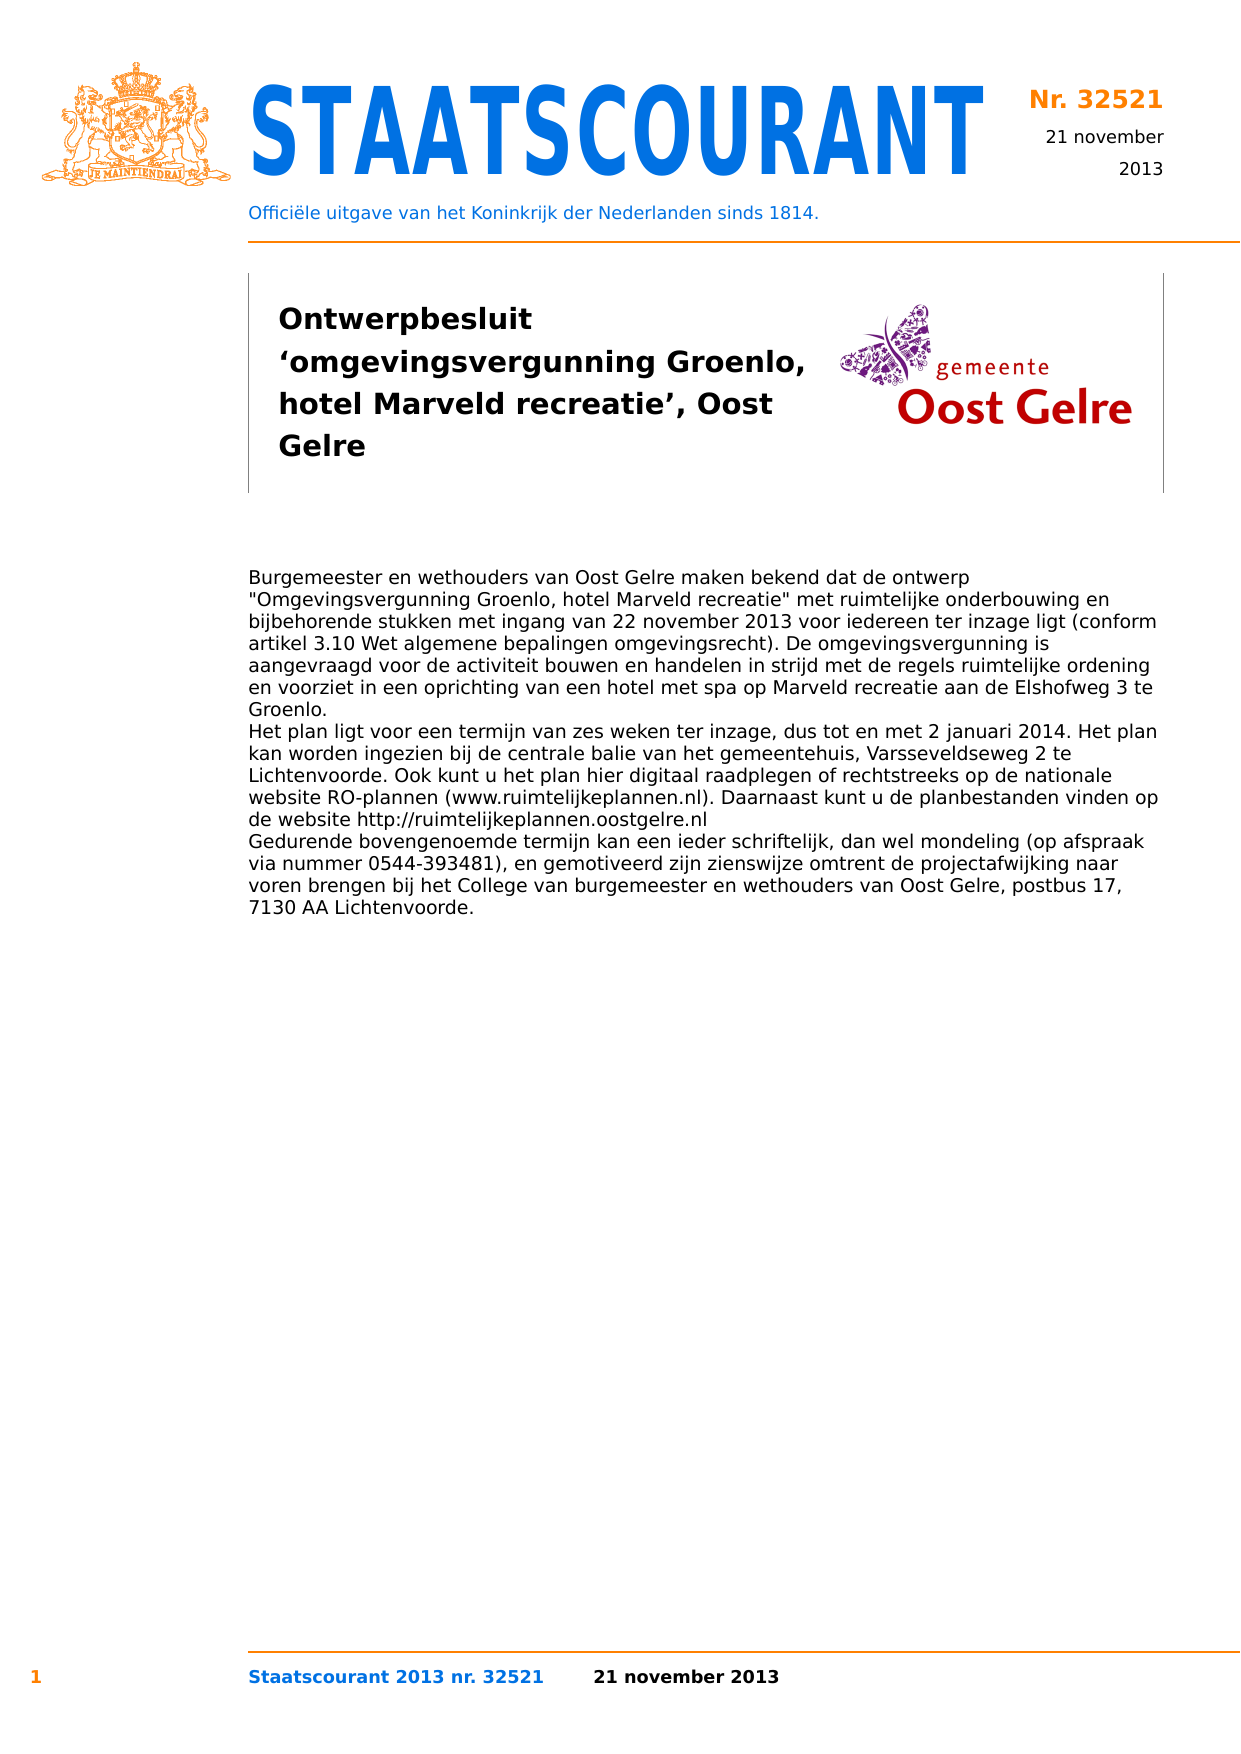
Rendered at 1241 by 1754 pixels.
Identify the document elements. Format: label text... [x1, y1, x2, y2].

text Burgemeester en wethouders van Oost Gelre maken bekend dat de ontwerp "Omgevingsvergunning Groenlo, hotel Marveld recreatie" met ruimtelijke onderbouwing en bijbehorende stukken met ingang van 22 november 2013 voor iedereen ter inzage ligt (conform artikel 3.10 Wet algemene bepalingen omgevingsrecht). De omgevingsvergunning is aangevraagd voor de activiteit bouwen en handelen in strijd met de regels ruimtelijke ordening en voorziet in een oprichting van een hotel met spa op Marveld recreatie aan de Elshofweg 3 te Groenlo. [248, 567, 1163, 721]
text Het plan ligt voor een termijn van zes weken ter inzage, dus tot en met 2 januari 2014. Het plan kan worden ingezien bij de centrale balie van het gemeentehuis, Varsseveldseweg 2 te Lichtenvoorde. Ook kunt u het plan hier digitaal raadplegen of rechtstreeks op de nationale website RO-plannen (www.ruimtelijkeplannen.nl). Daarnaast kunt u de planbestanden vinden op de website http://ruimtelijkeplannen.oostgelre.nl [248, 721, 1163, 831]
text Gedurende bovengenoemde termijn kan een ieder schriftelijk, dan wel mondeling (op afspraak via nummer 0544-393481), en gemotiveerd zijn zienswijze omtrent de projectafwijking naar voren brengen bij het College van burgemeester en wethouders van Oost Gelre, postbus 17, 7130 AA Lichtenvoorde. [248, 831, 1163, 919]
table_cell Officiële uitgave van het Koninkrijk der Nederlanden sinds 1814. [248, 203, 1240, 241]
table_header Nr. 32521 [998, 62, 1240, 121]
table_cell 21 november [998, 121, 1240, 153]
picture [838, 302, 1134, 427]
picture [41, 62, 231, 186]
table_header [25, 62, 248, 241]
subtitle Ontwerpbesluit ‘omgevingsvergunning Groenlo, hotel Marveld recreatie’, Oost Gelre [249, 273, 1163, 493]
table_cell 2013 [998, 153, 1240, 203]
table_header STAATSCOURANT [248, 62, 998, 203]
